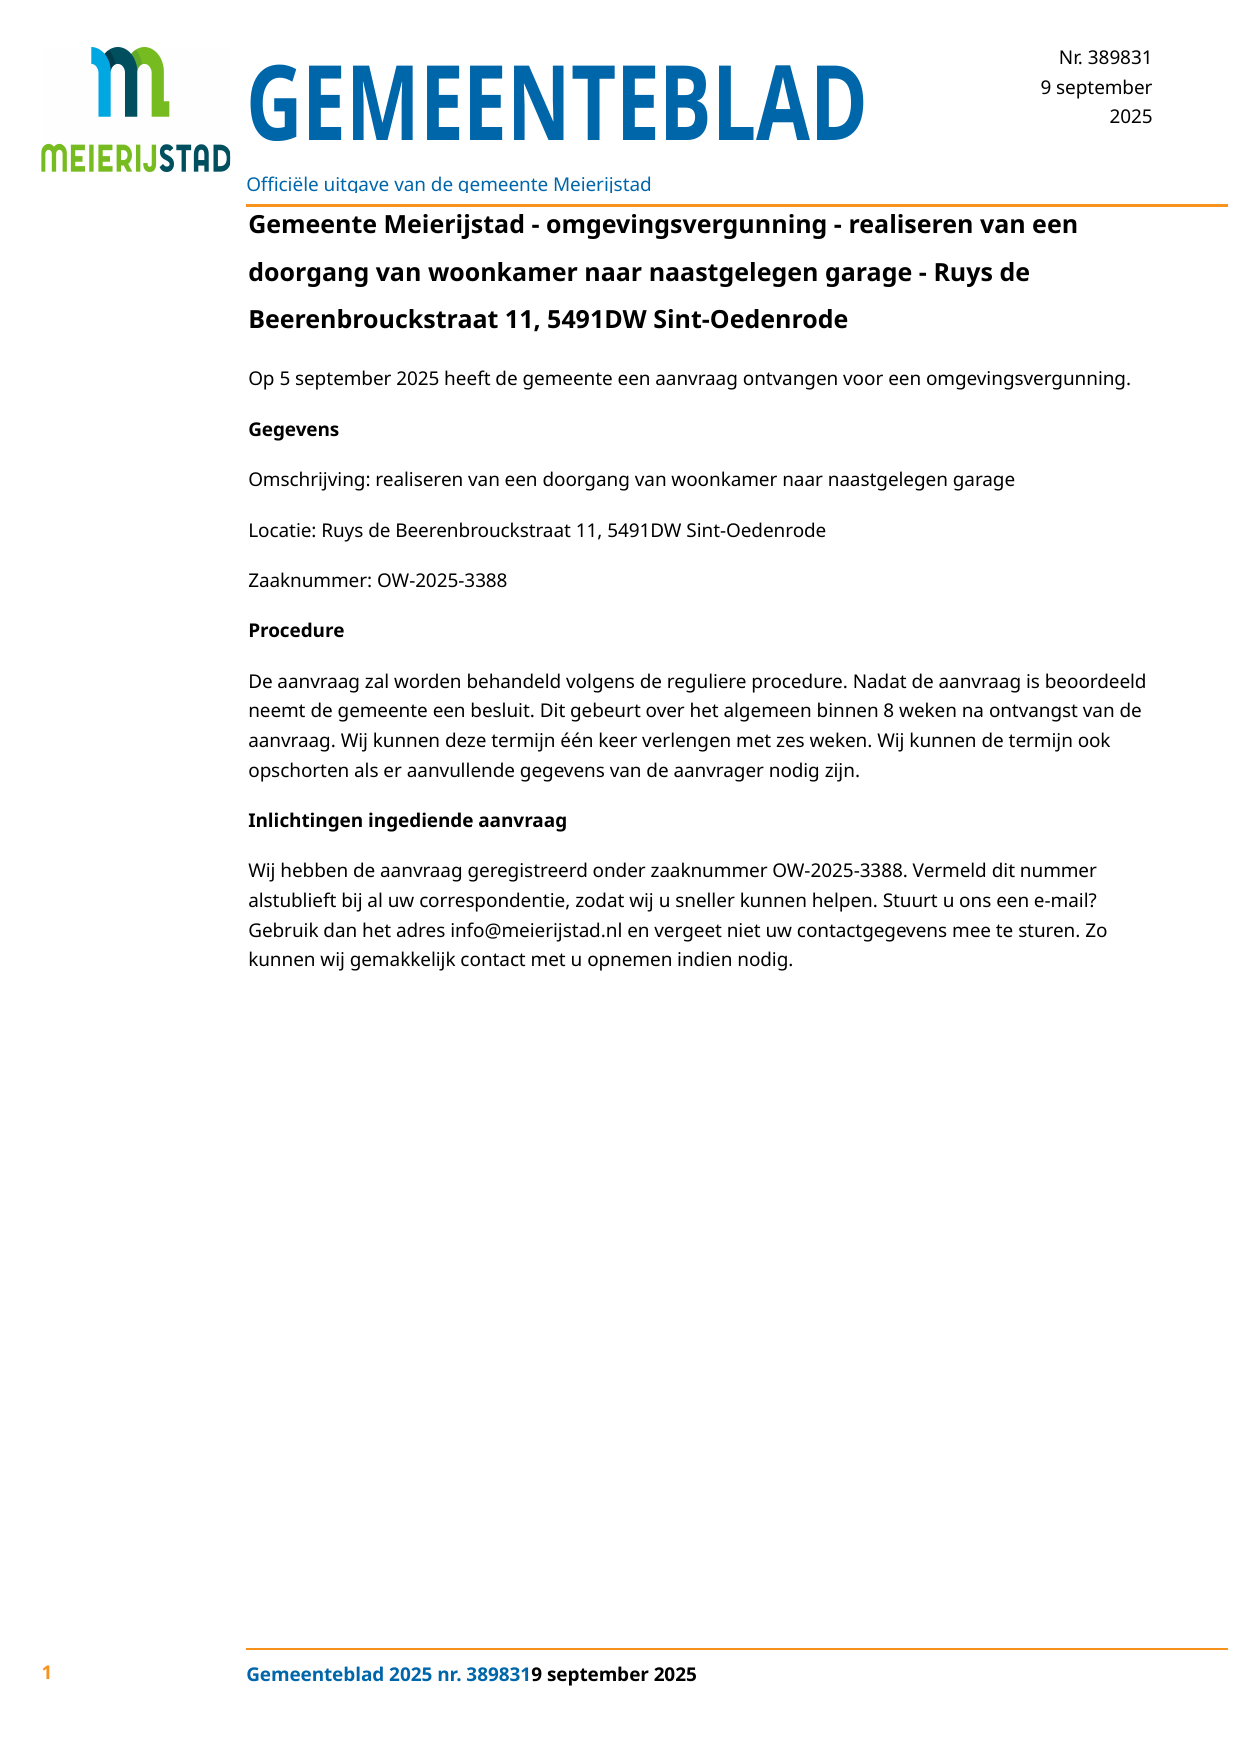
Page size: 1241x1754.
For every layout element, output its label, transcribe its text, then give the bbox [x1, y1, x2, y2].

picture [41, 47, 231, 172]
text De aanvraag zal worden behandeld volgens de reguliere procedure. Nadat de aanvraag is beoordeeld neemt de gemeente een besluit. Dit gebeurt over het algemeen binnen 8 weken na ontvangst van de aanvraag. Wij kunnen deze termijn één keer verlengen met zes weken. Wij kunnen de termijn ook opschorten als er aanvullende gegevens van de aanvrager nodig zijn. [248, 668, 1152, 782]
text Omschrijving: realiseren van een doorgang van woonkamer naar naastgelegen garage [248, 466, 1152, 492]
text Zaaknummer: OW-2025-3388 [248, 567, 1152, 593]
text Gegevens [248, 416, 1152, 442]
text Procedure [248, 618, 1152, 643]
text Gemeente Meierijstad - omgevingsvergunning - realiseren van een doorgang van woonkamer naar naastgelegen garage - Ruys de Beerenbrouckstraat 11, 5491DW Sint-Oedenrode [248, 207, 1152, 336]
text Wij hebben de aanvraag geregistreerd onder zaaknummer OW-2025-3388. Vermeld dit nummer alstublieft bij al uw correspondentie, zodat wij u sneller kunnen helpen. Stuurt u ons een e-mail? Gebruik dan het adres info@meierijstad.nl en vergeet niet uw contactgegevens mee te sturen. Zo kunnen wij gemakkelijk contact met u opnemen indien nodig. [248, 858, 1152, 972]
text Inlichtingen ingediende aanvraag [248, 807, 1152, 833]
text Locatie: Ruys de Beerenbrouckstraat 11, 5491DW Sint-Oedenrode [248, 517, 1152, 542]
text Op 5 september 2025 heeft de gemeente een aanvraag ontvangen voor een omgevingsvergunning. [248, 366, 1152, 391]
